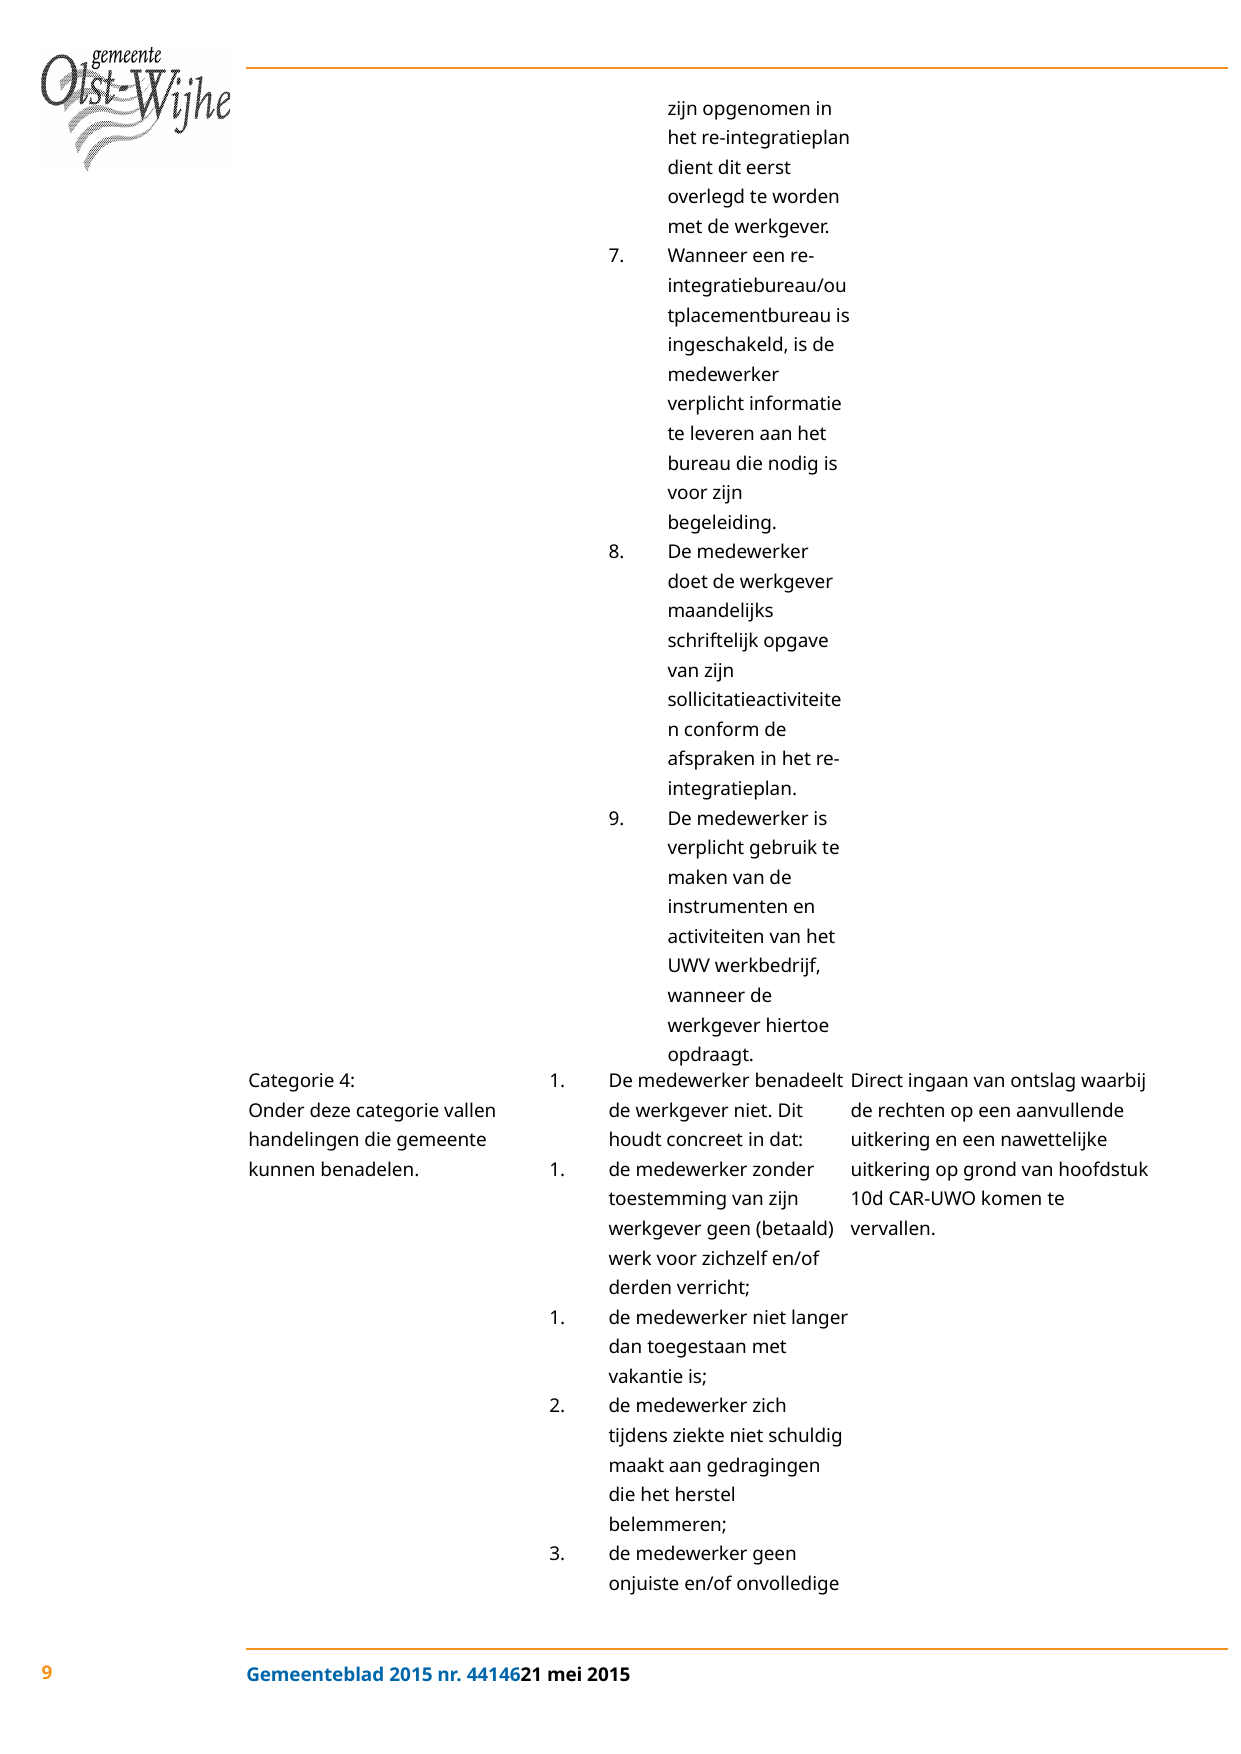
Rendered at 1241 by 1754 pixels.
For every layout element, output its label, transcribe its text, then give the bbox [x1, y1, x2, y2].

table_cell Direct ingaan van ontslag waarbij de rechten op een aanvullende uitkering en een nawettelijke uitkering op grond van hoofdstuk 10d CAR-UWO komen te vervallen. [850, 1067, 1152, 1596]
table_cell zijn opgenomen in het re-integratieplan dient dit eerst overlegd te worden met de werkgever. Wanneer een re-integratiebureau/outplacementbureau is ingeschakeld, is de medewerker verplicht informatie te leveren aan het bureau die nodig is voor zijn begeleiding. De medewerker doet de werkgever maandelijks schriftelijk opgave van zijn sollicitatieactiviteiten conform de afspraken in het re-integratieplan. De medewerker is verplicht gebruik te maken van de instrumenten en activiteiten van het UWV werkbedrijf, wanneer de werkgever hiertoe opdraagt. [549, 95, 850, 1067]
picture [41, 47, 231, 172]
table_cell [850, 95, 1152, 1067]
table_cell [248, 95, 549, 1067]
table_cell De medewerker benadeelt de werkgever niet. Dit houdt concreet in dat: de medewerker zonder toestemming van zijn werkgever geen (betaald) werk voor zichzelf en/of derden verricht; de medewerker niet langer dan toegestaan met vakantie is; de medewerker zich tijdens ziekte niet schuldig maakt aan gedragingen die het herstel belemmeren; de medewerker geen onjuiste en/of onvolledige [549, 1067, 850, 1596]
table_cell Categorie 4: Onder deze categorie vallen handelingen die gemeente kunnen benadelen. [248, 1067, 549, 1596]
